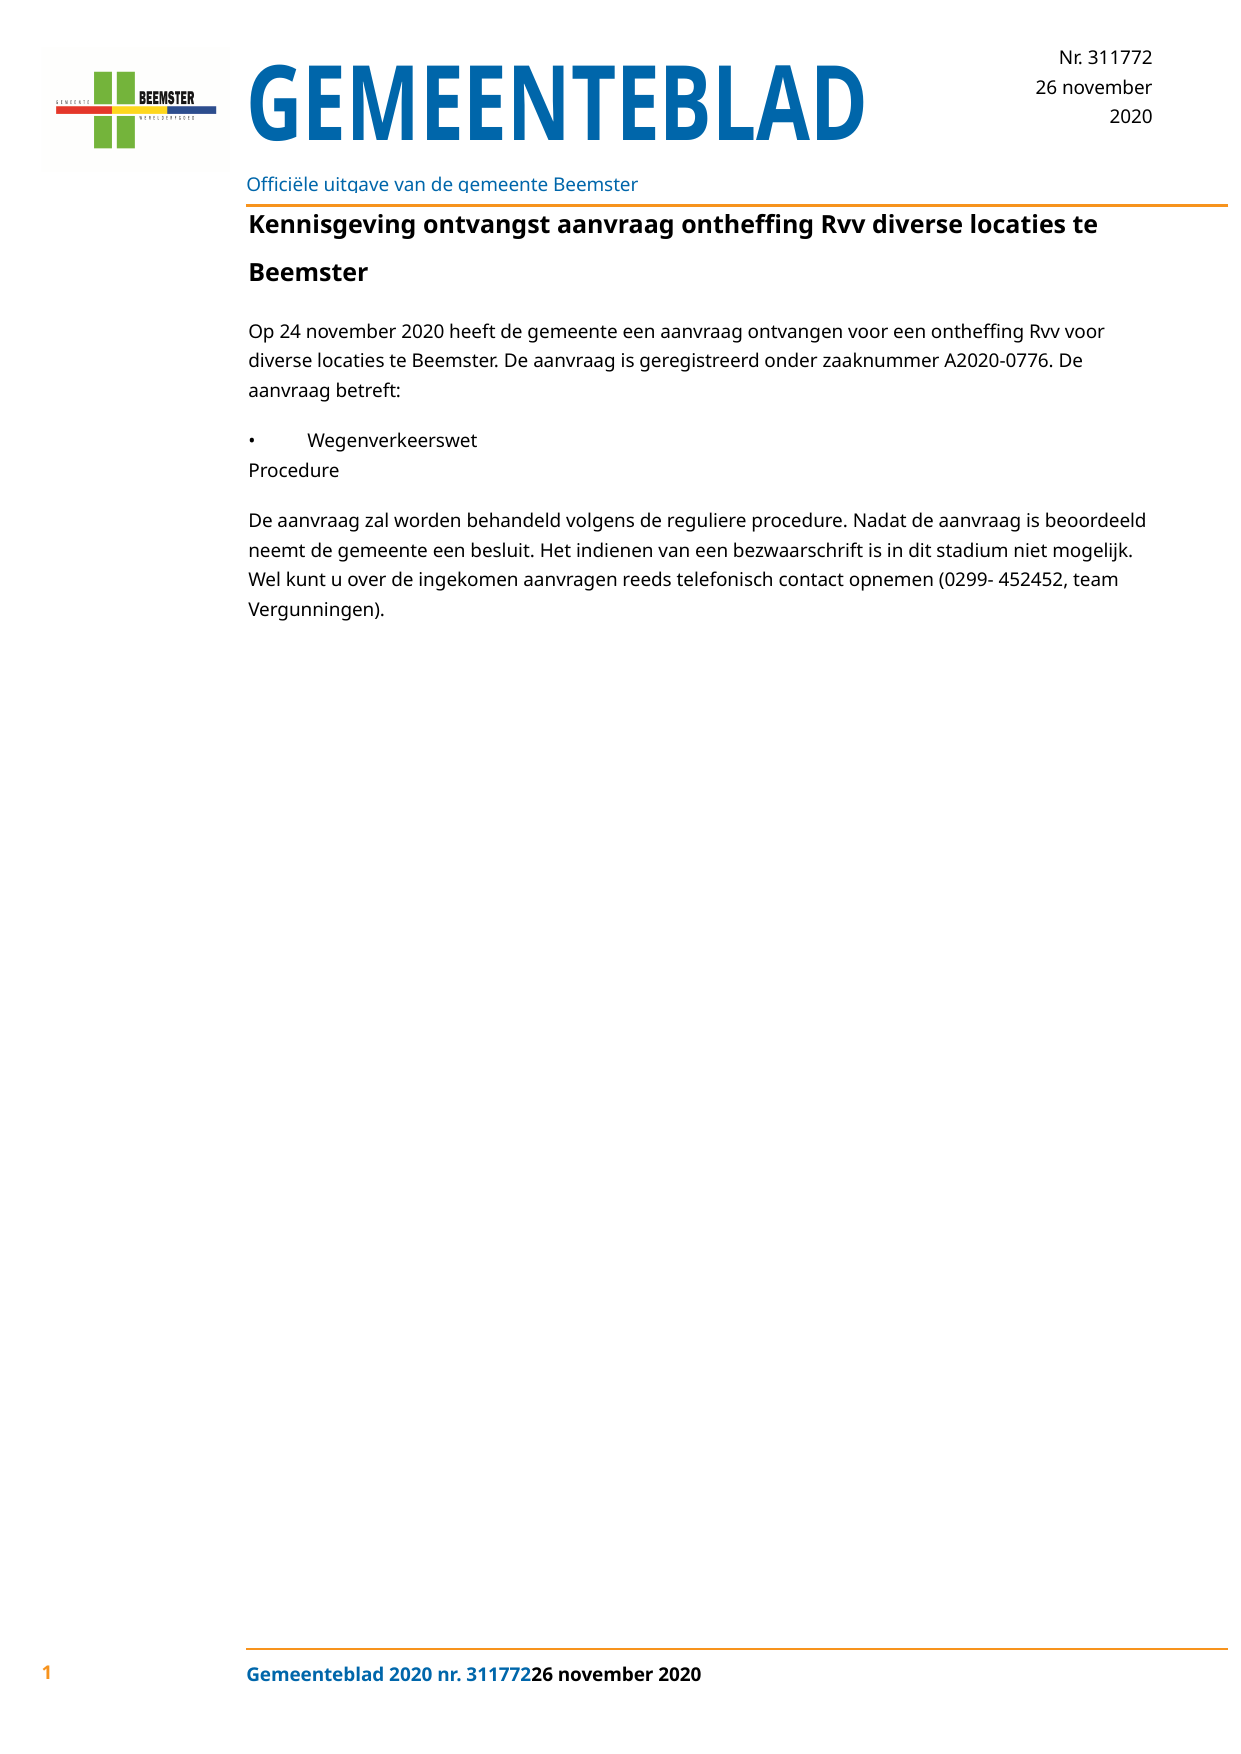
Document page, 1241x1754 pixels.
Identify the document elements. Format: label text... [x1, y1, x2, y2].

text Procedure [248, 457, 1152, 483]
text De aanvraag zal worden behandeld volgens de reguliere procedure. Nadat de aanvraag is beoordeeld neemt de gemeente een besluit. Het indienen van een bezwaarschrift is in dit stadium niet mogelijk. Wel kunt u over de ingekomen aanvragen reeds telefonisch contact opnemen (0299- 452452, team Vergunningen). [248, 507, 1152, 622]
picture [41, 47, 231, 172]
text Kennisgeving ontvangst aanvraag ontheffing Rvv diverse locaties te Beemster [248, 207, 1152, 288]
text Op 24 november 2020 heeft de gemeente een aanvraag ontvangen voor een ontheffing Rvv voor diverse locaties te Beemster. De aanvraag is geregistreerd onder zaaknummer A2020-0776. De aanvraag betreft: [248, 318, 1152, 403]
list Wegenverkeerswet [248, 427, 1152, 453]
